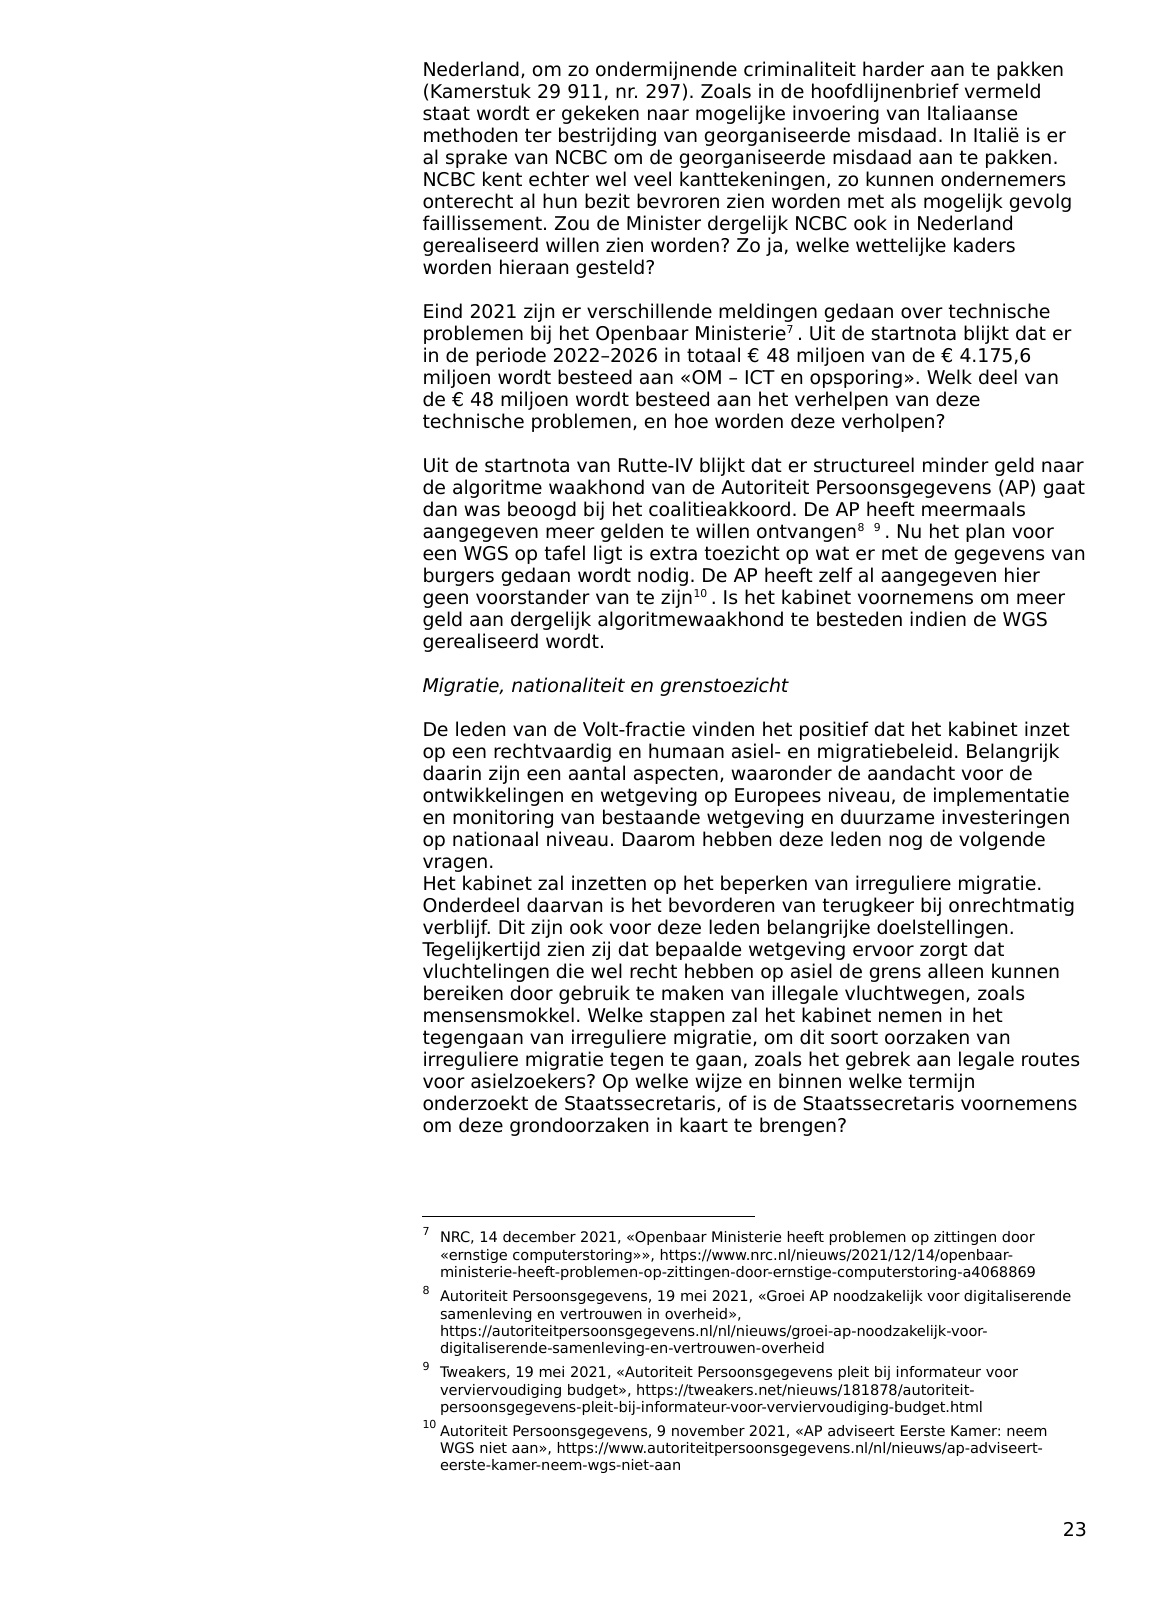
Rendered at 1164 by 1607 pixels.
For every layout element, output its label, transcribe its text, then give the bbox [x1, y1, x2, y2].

text Nederland, om zo ondermijnende criminaliteit harder aan te pakken (Kamerstuk 29 911, nr. 297). Zoals in de hoofdlijnenbrief vermeld staat wordt er gekeken naar mogelijke invoering van Italiaanse methoden ter bestrijding van georganiseerde misdaad. In Italië is er al sprake van NCBC om de georganiseerde misdaad aan te pakken. NCBC kent echter wel veel kanttekeningen, zo kunnen ondernemers onterecht al hun bezit bevroren zien worden met als mogelijk gevolg faillissement. Zou de Minister dergelijk NCBC ook in Nederland gerealiseerd willen zien worden? Zo ja, welke wettelijke kaders worden hieraan gesteld? [422, 59, 1087, 279]
text De leden van de Volt-fractie vinden het positief dat het kabinet inzet op een rechtvaardig en humaan asiel- en migratiebeleid. Belangrijk daarin zijn een aantal aspecten, waaronder de aandacht voor de ontwikkelingen en wetgeving op Europees niveau, de implementatie en monitoring van bestaande wetgeving en duurzame investeringen op nationaal niveau. Daarom hebben deze leden nog de volgende vragen. [422, 719, 1087, 873]
text Tweakers, 19 mei 2021, «Autoriteit Persoonsgegevens pleit bij informateur voor verviervoudiging budget», https://tweakers.net/nieuws/181878/autoriteit-persoonsgegevens-pleit-bij-informateur-voor-verviervoudiging-budget.html [422, 1360, 1087, 1416]
text Autoriteit Persoonsgegevens, 9 november 2021, «AP adviseert Eerste Kamer: neem WGS niet aan», https://www.autoriteitpersoonsgegevens.nl/nl/nieuws/ap-adviseert-eerste-kamer-neem-wgs-niet-aan [422, 1418, 1087, 1474]
text Het kabinet zal inzetten op het beperken van irreguliere migratie. Onderdeel daarvan is het bevorderen van terugkeer bij onrechtmatig verblijf. Dit zijn ook voor deze leden belangrijke doelstellingen. Tegelijkertijd zien zij dat bepaalde wetgeving ervoor zorgt dat vluchtelingen die wel recht hebben op asiel de grens alleen kunnen bereiken door gebruik te maken van illegale vluchtwegen, zoals mensensmokkel. Welke stappen zal het kabinet nemen in het tegengaan van irreguliere migratie, om dit soort oorzaken van irreguliere migratie tegen te gaan, zoals het gebrek aan legale routes voor asielzoekers? Op welke wijze en binnen welke termijn onderzoekt de Staatssecretaris, of is de Staatssecretaris voornemens om deze grondoorzaken in kaart te brengen? [422, 873, 1087, 1137]
text NRC, 14 december 2021, «Openbaar Ministerie heeft problemen op zittingen door «ernstige computerstoring»», https://www.nrc.nl/nieuws/2021/12/14/openbaar-ministerie-heeft-problemen-op-zittingen-door-ernstige-computerstoring-a4068869 [422, 1225, 1087, 1281]
text Autoriteit Persoonsgegevens, 19 mei 2021, «Groei AP noodzakelijk voor digitaliserende samenleving en vertrouwen in overheid», https://autoriteitpersoonsgegevens.nl/nl/nieuws/groei-ap-noodzakelijk-voor-digitaliserende-samenleving-en-vertrouwen-overheid [422, 1284, 1087, 1357]
subtitle Migratie, nationaliteit en grenstoezicht [422, 675, 1087, 697]
text Eind 2021 zijn er verschillende meldingen gedaan over technische problemen bij het Openbaar Ministerie. Uit de startnota blijkt dat er in de periode 2022–2026 in totaal € 48 miljoen van de € 4.175,6 miljoen wordt besteed aan «OM – ICT en opsporing». Welk deel van de € 48 miljoen wordt besteed aan het verhelpen van deze technische problemen, en hoe worden deze verholpen? [422, 301, 1087, 433]
text Uit de startnota van Rutte-IV blijkt dat er structureel minder geld naar de algoritme waakhond van de Autoriteit Persoonsgegevens (AP) gaat dan was beoogd bij het coalitieakkoord. De AP heeft meermaals aangegeven meer gelden te willen ontvangen . Nu het plan voor een WGS op tafel ligt is extra toezicht op wat er met de gegevens van burgers gedaan wordt nodig. De AP heeft zelf al aangegeven hier geen voorstander van te zijn. Is het kabinet voornemens om meer geld aan dergelijk algoritmewaakhond te besteden indien de WGS gerealiseerd wordt. [422, 455, 1087, 653]
